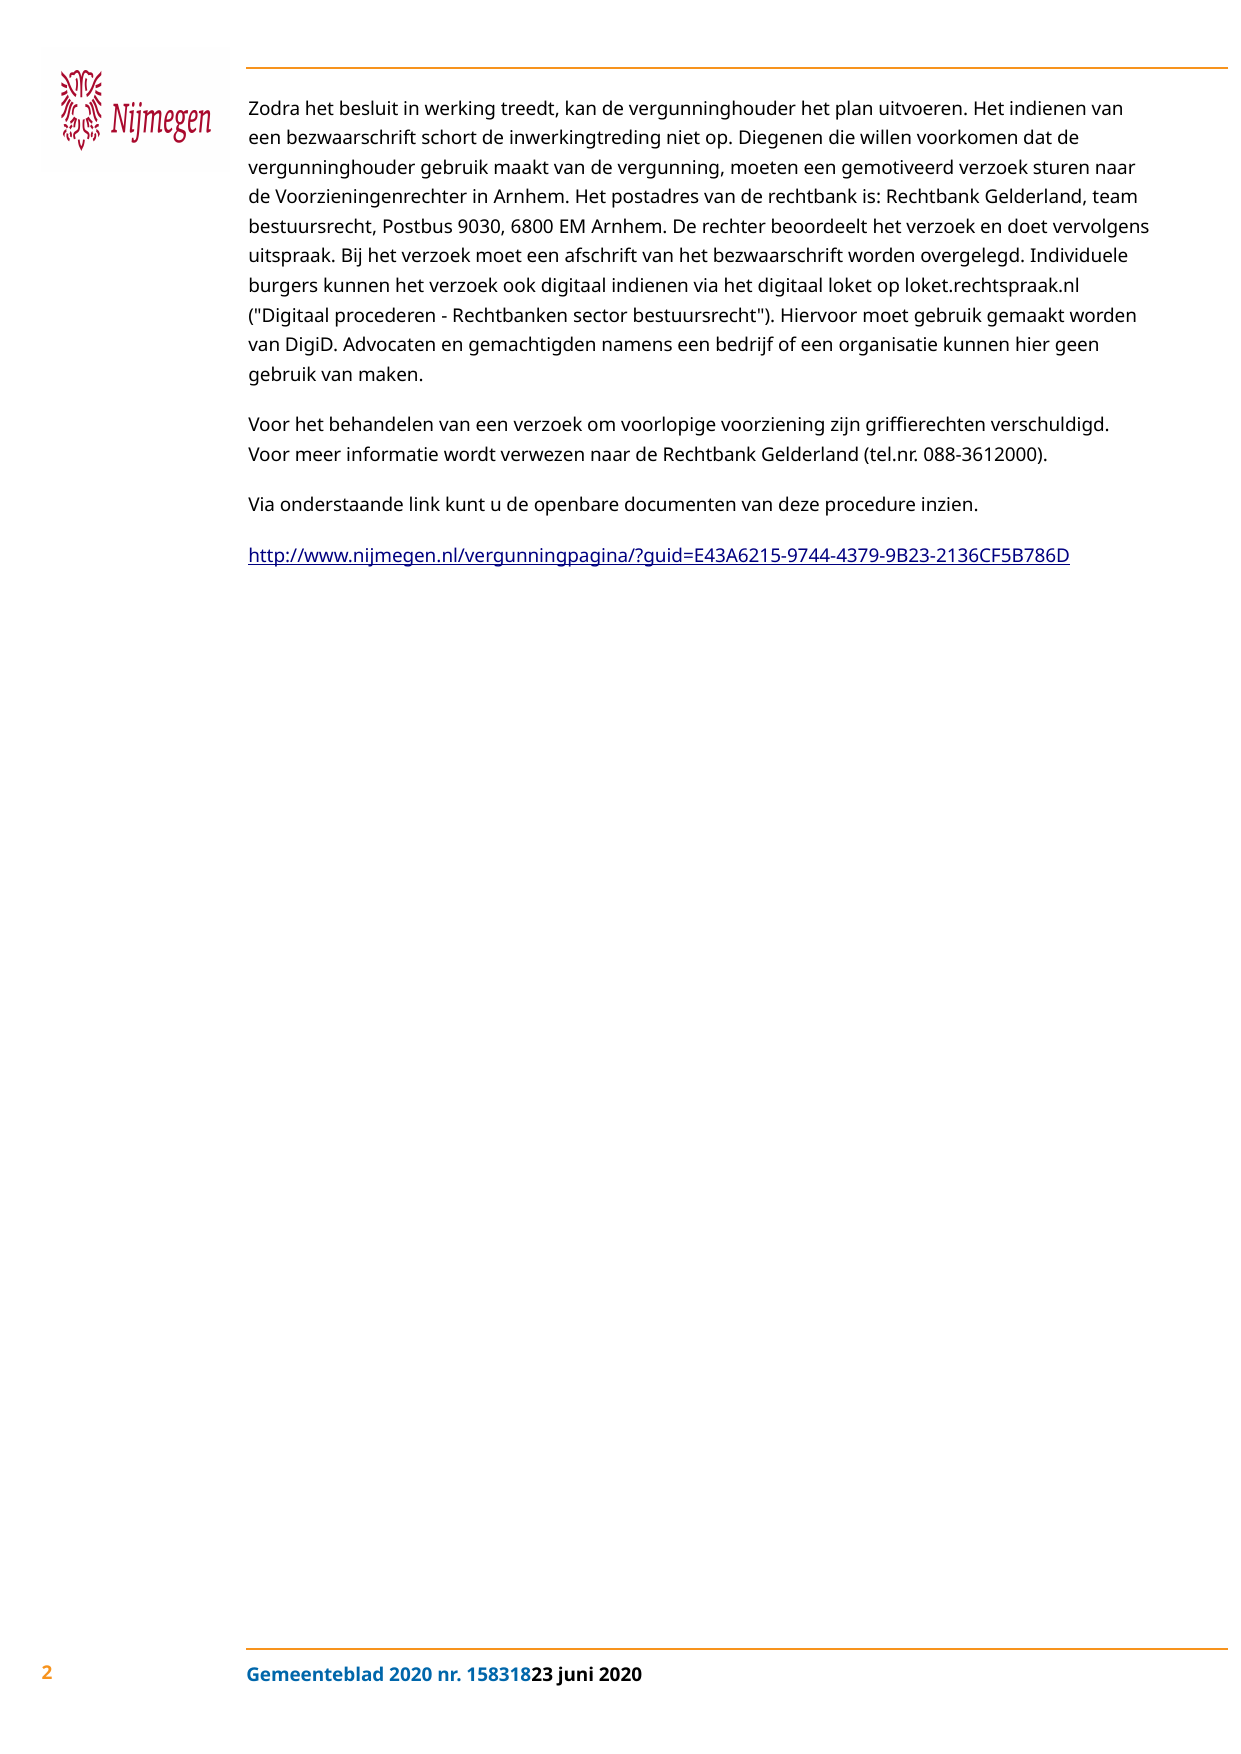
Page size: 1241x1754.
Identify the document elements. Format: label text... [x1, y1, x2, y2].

picture [41, 47, 231, 172]
text Zodra het besluit in werking treedt, kan de vergunninghouder het plan uitvoeren. Het indienen van een bezwaarschrift schort de inwerkingtreding niet op. Diegenen die willen voorkomen dat de vergunninghouder gebruik maakt van de vergunning, moeten een gemotiveerd verzoek sturen naar de Voorzieningenrechter in Arnhem. Het postadres van de rechtbank is: Rechtbank Gelderland, team bestuursrecht, Postbus 9030, 6800 EM Arnhem. De rechter beoordeelt het verzoek en doet vervolgens uitspraak. Bij het verzoek moet een afschrift van het bezwaarschrift worden overgelegd. Individuele burgers kunnen het verzoek ook digitaal indienen via het digitaal loket op loket.rechtspraak.nl ("Digitaal procederen - Rechtbanken sector bestuursrecht"). Hiervoor moet gebruik gemaakt worden van DigiD. Advocaten en gemachtigden namens een bedrijf of een organisatie kunnen hier geen gebruik van maken. [248, 95, 1152, 387]
text Via onderstaande link kunt u de openbare documenten van deze procedure inzien. [248, 491, 1152, 517]
text Voor het behandelen van een verzoek om voorlopige voorziening zijn griffierechten verschuldigd. Voor meer informatie wordt verwezen naar de Rechtbank Gelderland (tel.nr. 088-3612000). [248, 411, 1152, 467]
text http://www.nijmegen.nl/vergunningpagina/?guid=E43A6215-9744-4379-9B23-2136CF5B786D [248, 542, 1152, 568]
